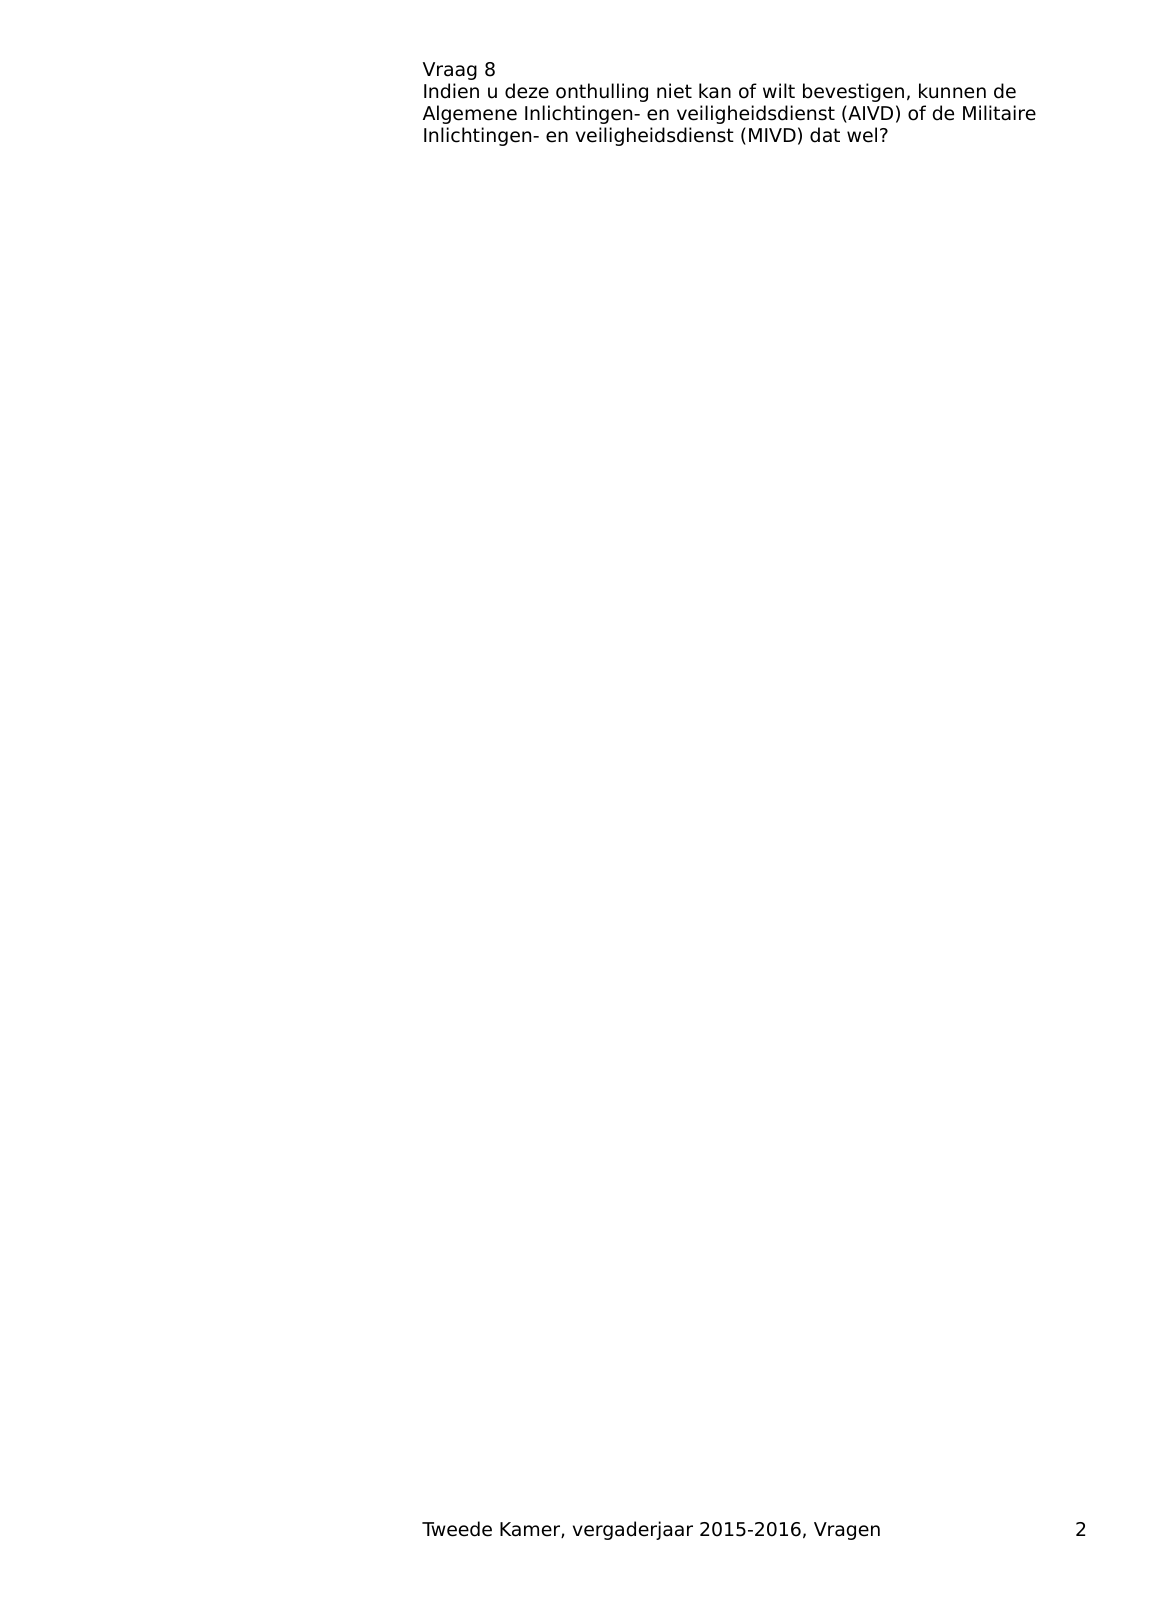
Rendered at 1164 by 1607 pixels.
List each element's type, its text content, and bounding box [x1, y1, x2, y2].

text Indien u deze onthulling niet kan of wilt bevestigen, kunnen de Algemene Inlichtingen- en veiligheidsdienst (AIVD) of de Militaire Inlichtingen- en veiligheidsdienst (MIVD) dat wel? [422, 81, 1087, 147]
text Vraag 8 [422, 59, 1087, 81]
